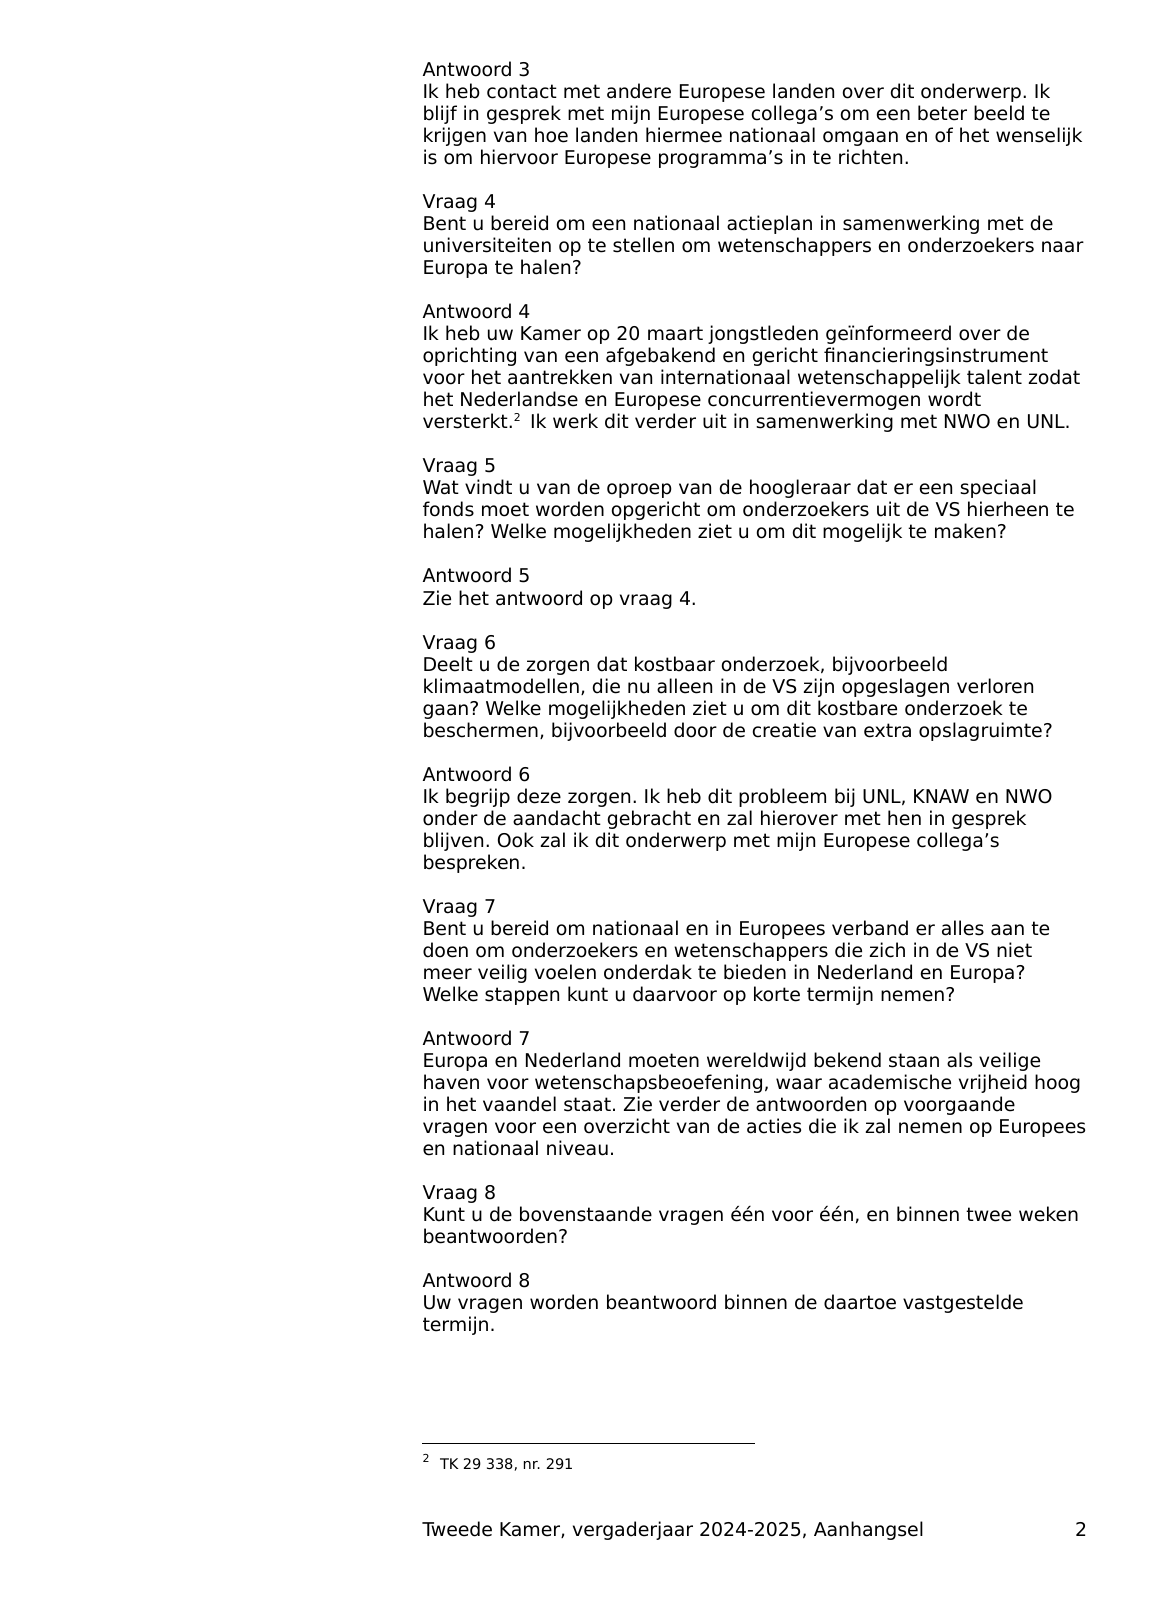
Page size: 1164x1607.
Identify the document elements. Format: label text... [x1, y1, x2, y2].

text Antwoord 8 [422, 1270, 1087, 1292]
text Vraag 6 [422, 632, 1087, 653]
text TK 29 338, nr. 291 [422, 1452, 1087, 1474]
text Ik begrijp deze zorgen. Ik heb dit probleem bij UNL, KNAW en NWO onder de aandacht gebracht en zal hierover met hen in gesprek blijven. Ook zal ik dit onderwerp met mijn Europese collega’s bespreken. [422, 786, 1087, 873]
text Deelt u de zorgen dat kostbaar onderzoek, bijvoorbeeld klimaatmodellen, die nu alleen in de VS zijn opgeslagen verloren gaan? Welke mogelijkheden ziet u om dit kostbare onderzoek te beschermen, bijvoorbeeld door de creatie van extra opslagruimte? [422, 653, 1087, 741]
text Vraag 8 [422, 1182, 1087, 1204]
text Zie het antwoord op vraag 4. [422, 587, 1087, 609]
text Europa en Nederland moeten wereldwijd bekend staan als veilige haven voor wetenschapsbeoefening, waar academische vrijheid hoog in het vaandel staat. Zie verder de antwoorden op voorgaande vragen voor een overzicht van de acties die ik zal nemen op Europees en nationaal niveau. [422, 1050, 1087, 1160]
text Antwoord 5 [422, 565, 1087, 587]
text Antwoord 7 [422, 1028, 1087, 1050]
text Ik heb contact met andere Europese landen over dit onderwerp. Ik blijf in gesprek met mijn Europese collega’s om een beter beeld te krijgen van hoe landen hiermee nationaal omgaan en of het wenselijk is om hiervoor Europese programma’s in te richten. [422, 81, 1087, 169]
text Wat vindt u van de oproep van de hoogleraar dat er een speciaal fonds moet worden opgericht om onderzoekers uit de VS hierheen te halen? Welke mogelijkheden ziet u om dit mogelijk te maken? [422, 477, 1087, 543]
text Ik heb uw Kamer op 20 maart jongstleden geïnformeerd over de oprichting van een afgebakend en gericht financieringsinstrument voor het aantrekken van internationaal wetenschappelijk talent zodat het Nederlandse en Europese concurrentievermogen wordt versterkt. Ik werk dit verder uit in samenwerking met NWO en UNL. [422, 323, 1087, 433]
text Vraag 7 [422, 896, 1087, 918]
text Antwoord 6 [422, 764, 1087, 786]
text Antwoord 4 [422, 301, 1087, 323]
text Vraag 5 [422, 455, 1087, 477]
text Antwoord 3 [422, 59, 1087, 81]
text Bent u bereid om een nationaal actieplan in samenwerking met de universiteiten op te stellen om wetenschappers en onderzoekers naar Europa te halen? [422, 213, 1087, 279]
text Uw vragen worden beantwoord binnen de daartoe vastgestelde termijn. [422, 1292, 1087, 1336]
text Bent u bereid om nationaal en in Europees verband er alles aan te doen om onderzoekers en wetenschappers die zich in de VS niet meer veilig voelen onderdak te bieden in Nederland en Europa? Welke stappen kunt u daarvoor op korte termijn nemen? [422, 918, 1087, 1006]
text Vraag 4 [422, 191, 1087, 213]
text Kunt u de bovenstaande vragen één voor één, en binnen twee weken beantwoorden? [422, 1204, 1087, 1248]
